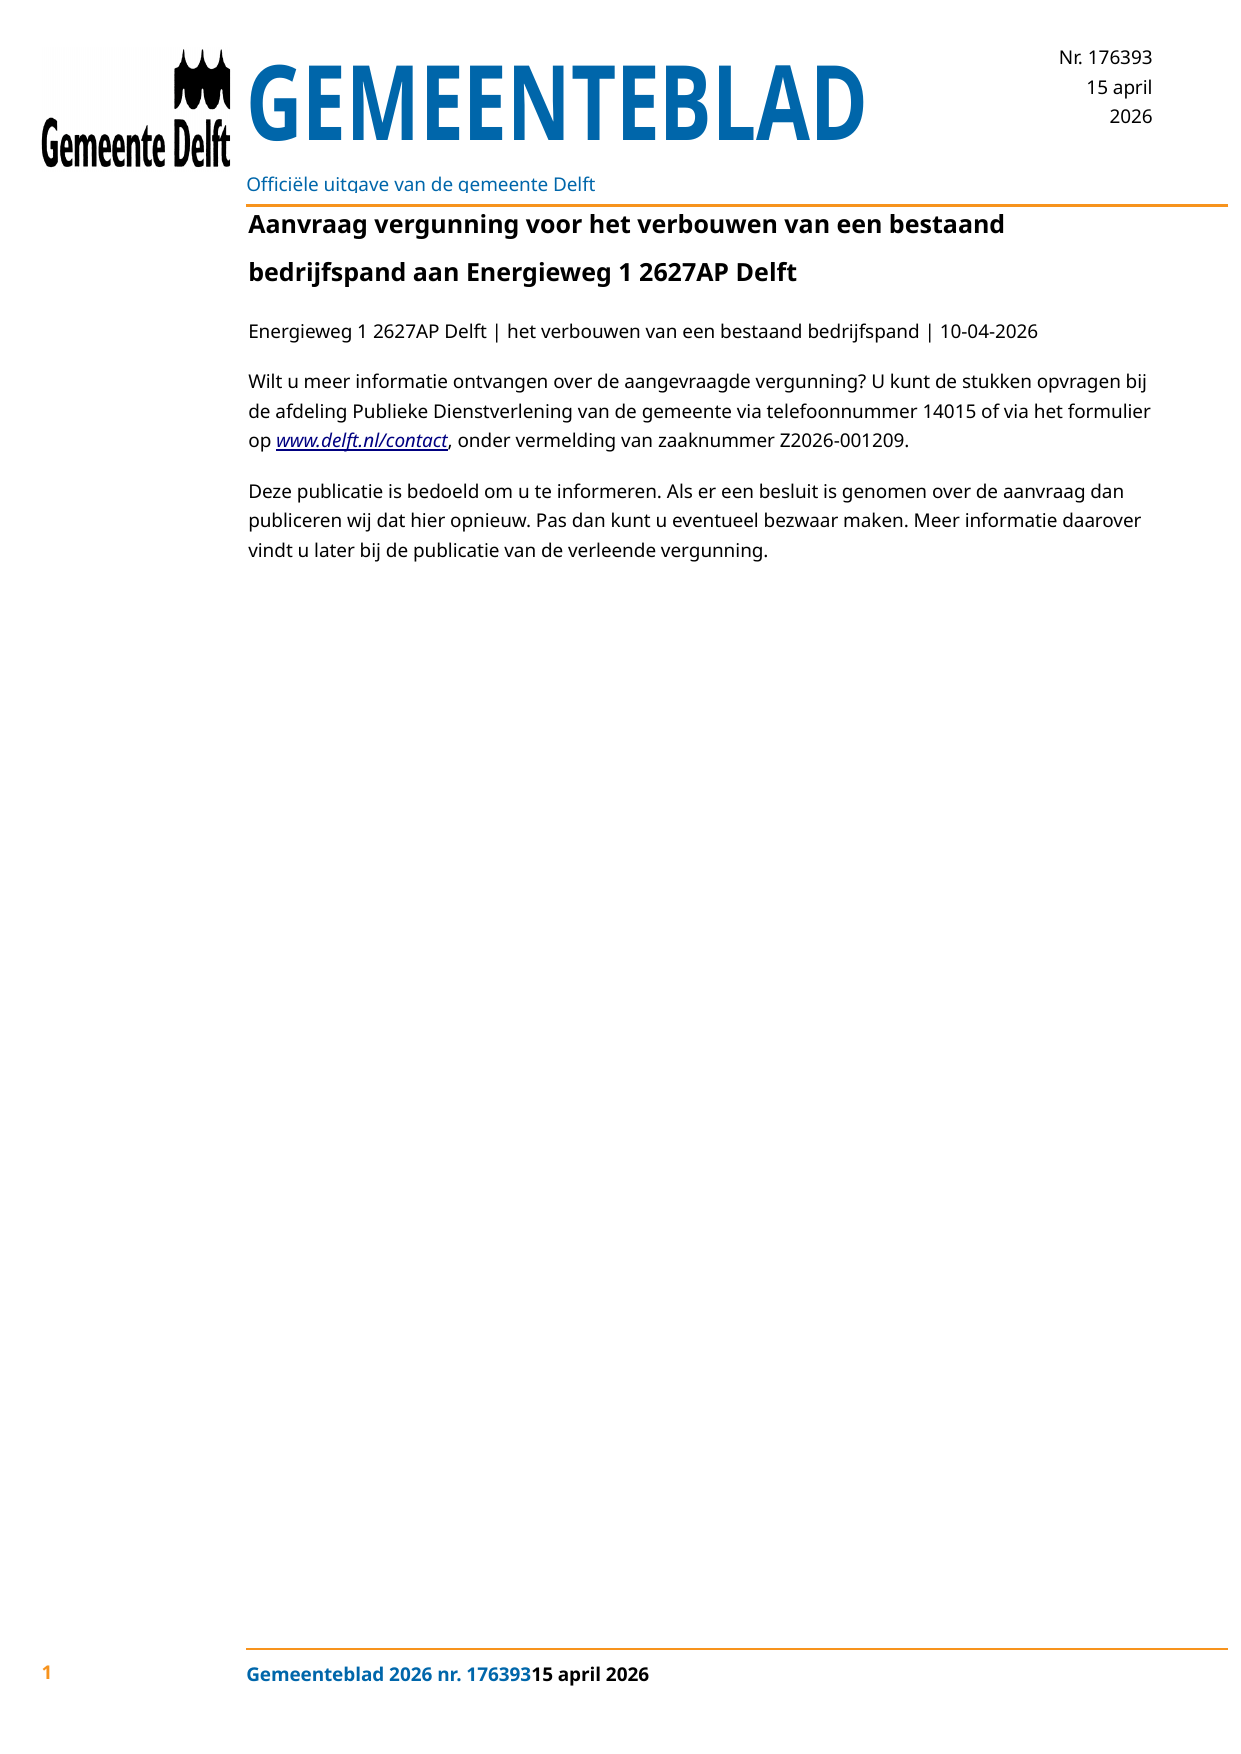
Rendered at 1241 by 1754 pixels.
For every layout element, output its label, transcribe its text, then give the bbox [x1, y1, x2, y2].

text Deze publicatie is bedoeld om u te informeren. Als er een besluit is genomen over de aanvraag dan publiceren wij dat hier opnieuw. Pas dan kunt u eventueel bezwaar maken. Meer informatie daarover vindt u later bij de publicatie van de verleende vergunning. [248, 478, 1152, 563]
picture [41, 47, 231, 172]
text Energieweg 1 2627AP Delft | het verbouwen van een bestaand bedrijfspand | 10-04-2026 [248, 318, 1152, 344]
text Aanvraag vergunning voor het verbouwen van een bestaand bedrijfspand aan Energieweg 1 2627AP Delft [248, 207, 1152, 288]
text Wilt u meer informatie ontvangen over de aangevraagde vergunning? U kunt de stukken opvragen bij de afdeling Publieke Dienstverlening van de gemeente via telefoonnummer 14015 of via het formulier op www.delft.nl/contact, onder vermelding van zaaknummer Z2026-001209. [248, 368, 1152, 453]
